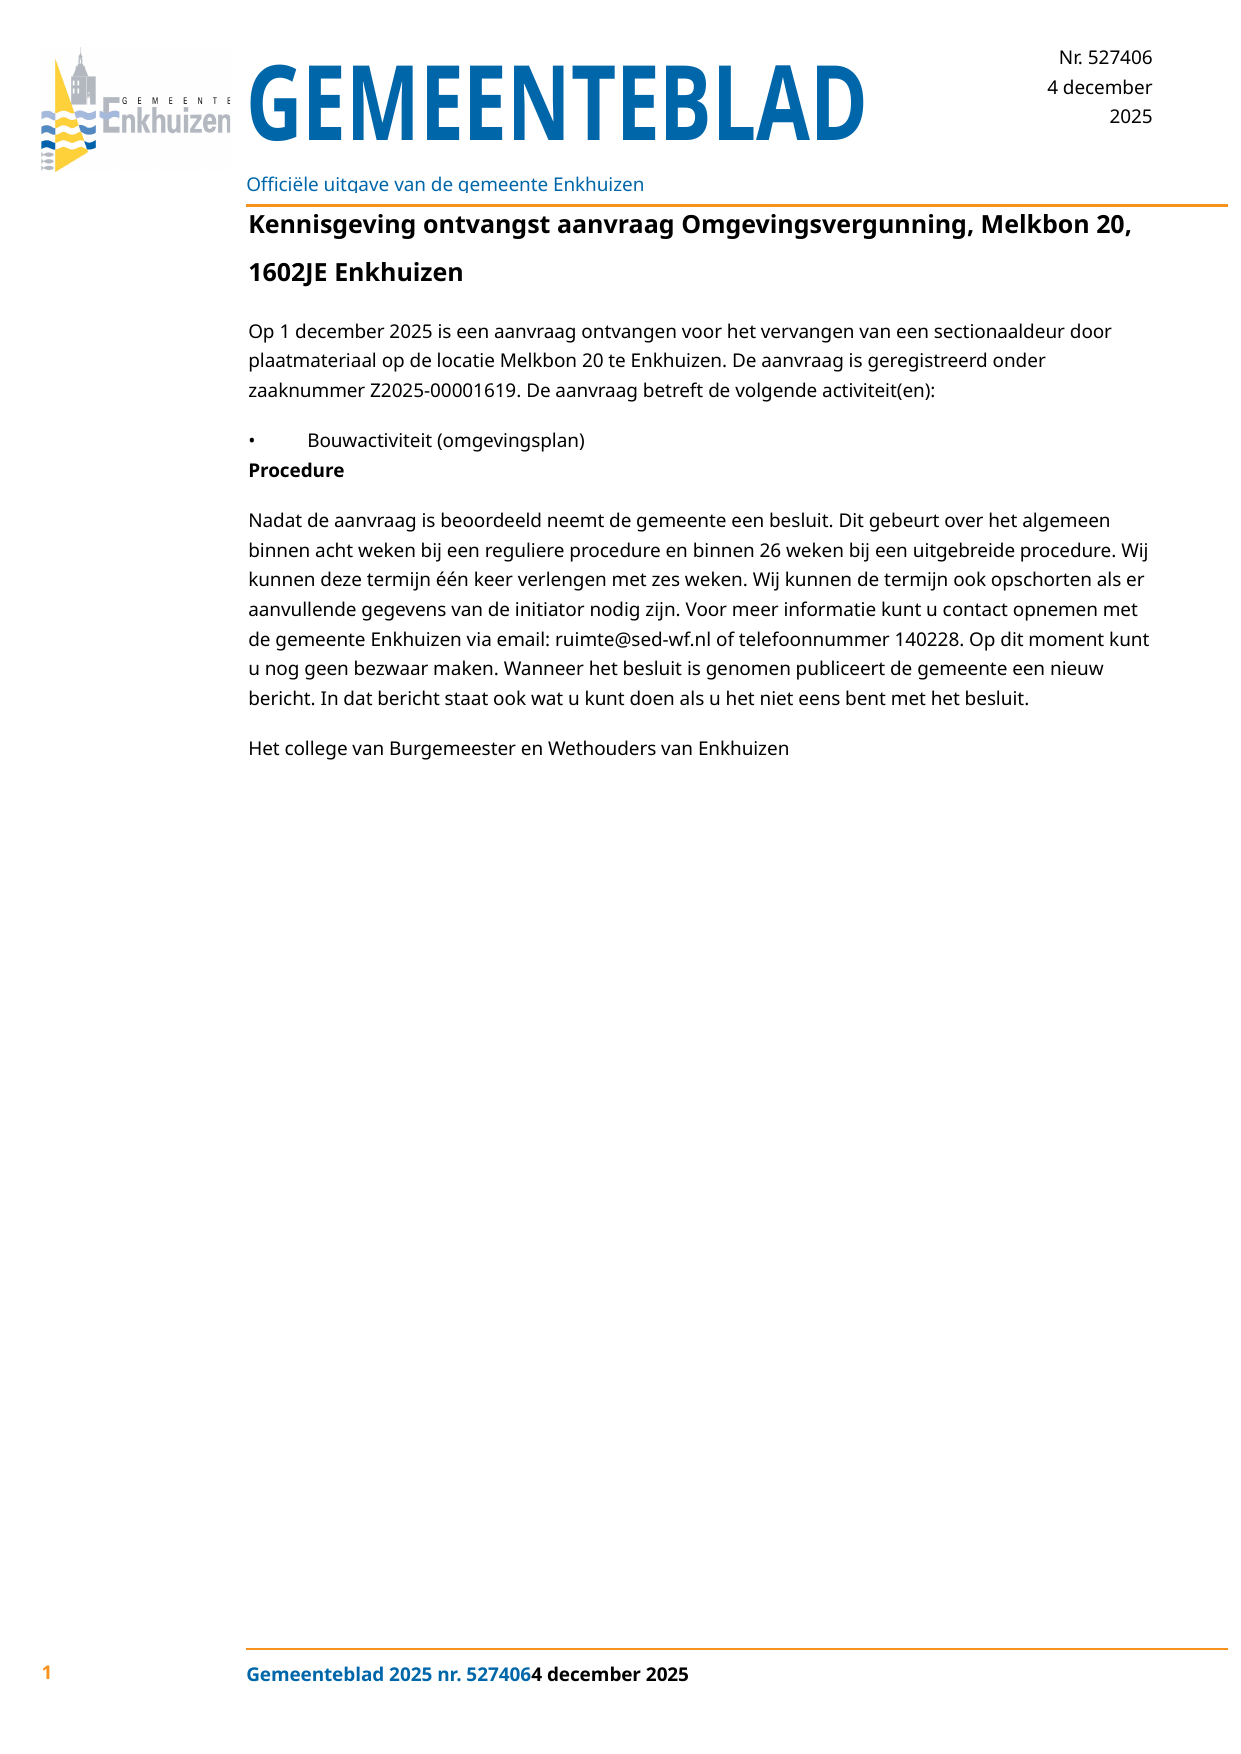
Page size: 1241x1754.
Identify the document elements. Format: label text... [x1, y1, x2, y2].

text Nadat de aanvraag is beoordeeld neemt de gemeente een besluit. Dit gebeurt over het algemeen binnen acht weken bij een reguliere procedure en binnen 26 weken bij een uitgebreide procedure. Wij kunnen deze termijn één keer verlengen met zes weken. Wij kunnen de termijn ook opschorten als er aanvullende gegevens van de initiator nodig zijn. Voor meer informatie kunt u contact opnemen met de gemeente Enkhuizen via email: ruimte@sed-wf.nl of telefoonnummer 140228. Op dit moment kunt u nog geen bezwaar maken. Wanneer het besluit is genomen publiceert de gemeente een nieuw bericht. In dat bericht staat ook wat u kunt doen als u het niet eens bent met het besluit. [248, 507, 1152, 711]
text Op 1 december 2025 is een aanvraag ontvangen voor het vervangen van een sectionaaldeur door plaatmateriaal op de locatie Melkbon 20 te Enkhuizen. De aanvraag is geregistreerd onder zaaknummer Z2025-00001619. De aanvraag betreft de volgende activiteit(en): [248, 318, 1152, 403]
picture [41, 47, 231, 172]
text Procedure [248, 457, 1152, 483]
list Bouwactiviteit (omgevingsplan) [248, 427, 1152, 453]
text Het college van Burgemeester en Wethouders van Enkhuizen [248, 735, 1152, 761]
text Kennisgeving ontvangst aanvraag Omgevingsvergunning, Melkbon 20, 1602JE Enkhuizen [248, 207, 1152, 288]
